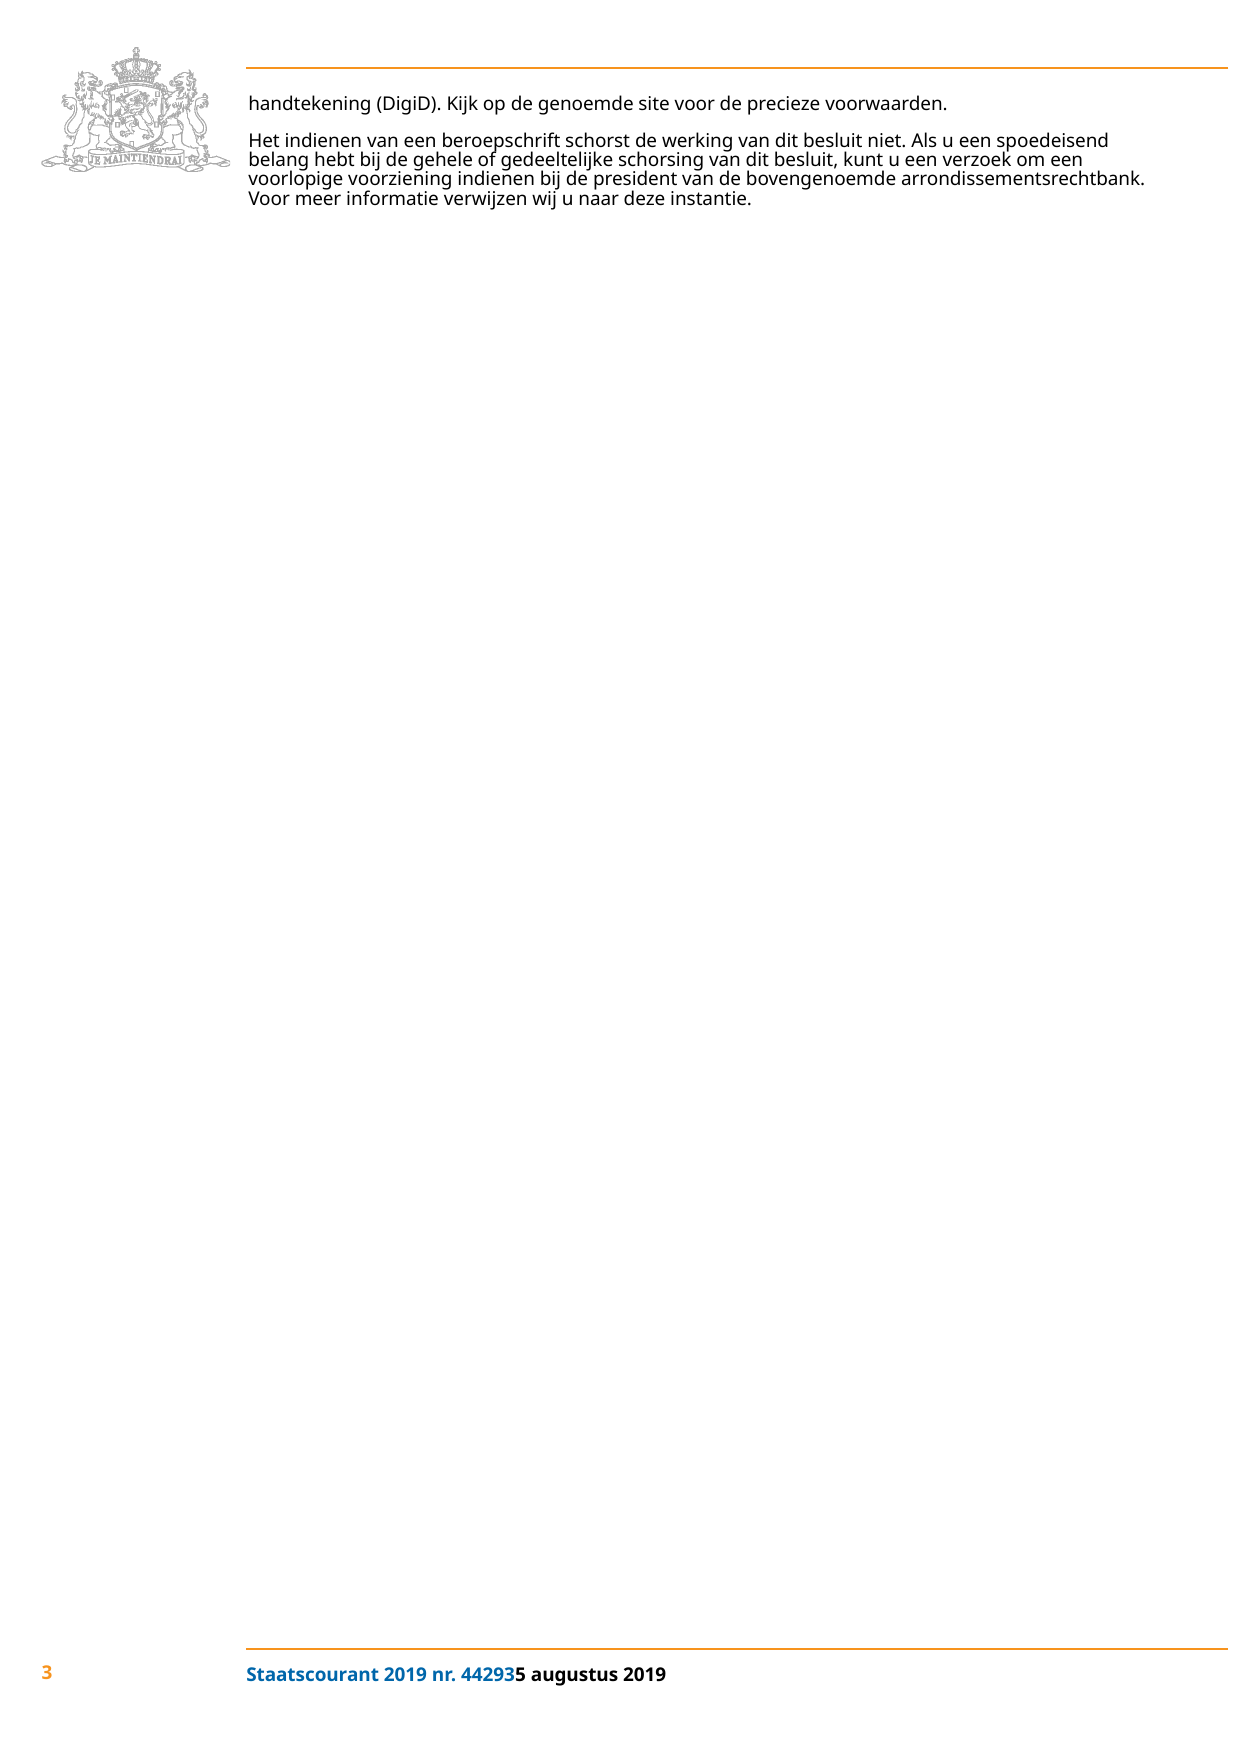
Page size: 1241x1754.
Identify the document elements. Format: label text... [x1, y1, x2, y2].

picture [41, 47, 231, 172]
text Het indienen van een beroepschrift schorst de werking van dit besluit niet. Als u een spoedeisend belang hebt bij de gehele of gedeeltelijke schorsing van dit besluit, kunt u een verzoek om een voorlopige voorziening indienen bij de president van de bovengenoemde arrondissementsrechtbank. Voor meer informatie verwijzen wij u naar deze instantie. [248, 132, 1152, 209]
text handtekening (DigiD). Kijk op de genoemde site voor de precieze voorwaarden. [248, 95, 1152, 114]
